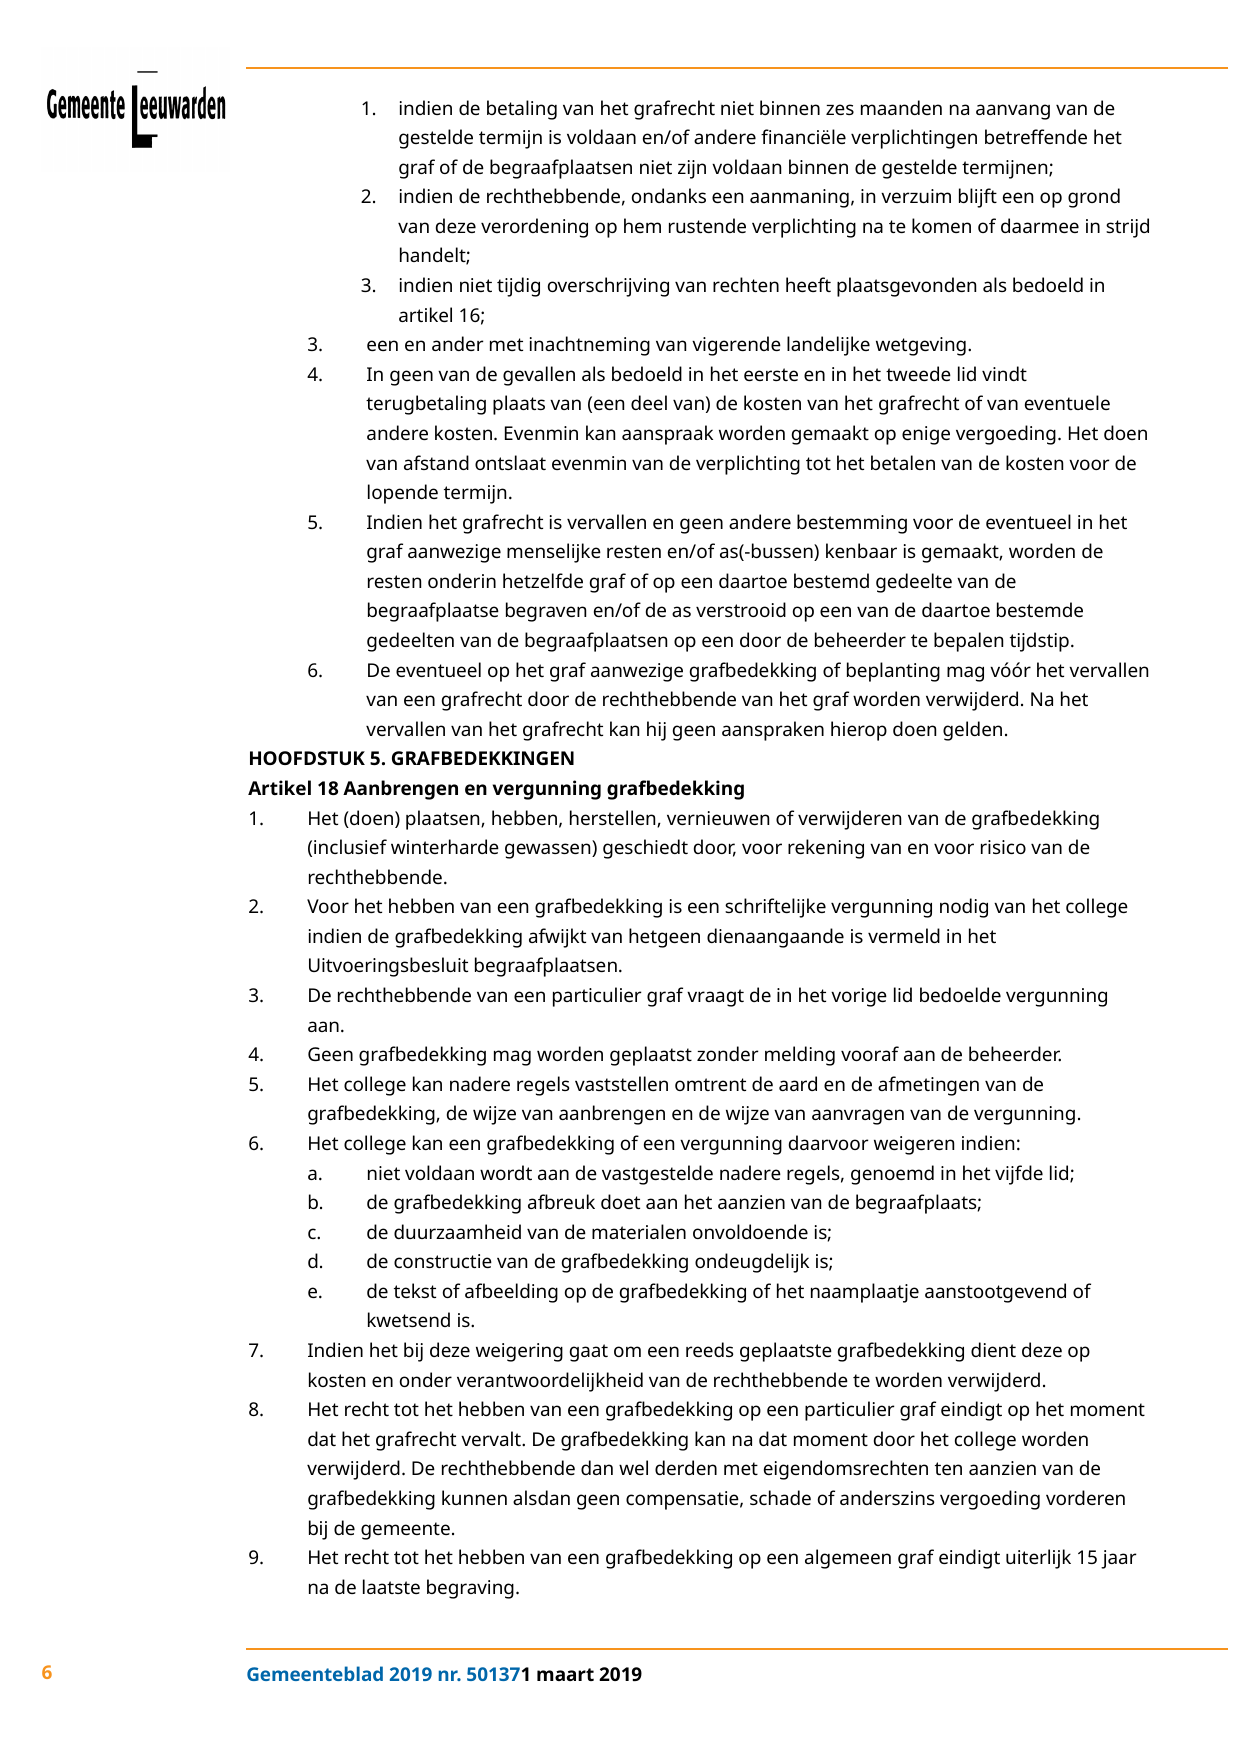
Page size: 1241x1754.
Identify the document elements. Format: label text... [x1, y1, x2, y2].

text Artikel 18 Aanbrengen en vergunning grafbedekking [248, 775, 1152, 801]
list indien niet tijdig overschrijving van rechten heeft plaatsgevonden als bedoeld in artikel 16; [361, 272, 1152, 328]
list de grafbedekking afbreuk doet aan het aanzien van de begraafplaats; [307, 1189, 1152, 1215]
list een en ander met inachtneming van vigerende landelijke wetgeving. [307, 331, 1152, 357]
list indien de betaling van het grafrecht niet binnen zes maanden na aanvang van de gestelde termijn is voldaan en/of andere financiële verplichtingen betreffende het graf of de begraafplaatsen niet zijn voldaan binnen de gestelde termijnen; [361, 95, 1152, 180]
list Het recht tot het hebben van een grafbedekking op een particulier graf eindigt op het moment dat het grafrecht vervalt. De grafbedekking kan na dat moment door het college worden verwijderd. De rechthebbende dan wel derden met eigendomsrechten ten aanzien van de grafbedekking kunnen alsdan geen compensatie, schade of anderszins vergoeding vorderen bij de gemeente. [248, 1396, 1152, 1541]
text HOOFDSTUK 5. GRAFBEDEKKINGEN [248, 746, 1152, 771]
list Het college kan nadere regels vaststellen omtrent de aard en de afmetingen van de grafbedekking, de wijze van aanbrengen en de wijze van aanvragen van de vergunning. [248, 1071, 1152, 1126]
list In geen van de gevallen als bedoeld in het eerste en in het tweede lid vindt terugbetaling plaats van (een deel van) de kosten van het grafrecht of van eventuele andere kosten. Evenmin kan aanspraak worden gemaakt op enige vergoeding. Het doen van afstand ontslaat evenmin van de verplichting tot het betalen van de kosten voor de lopende termijn. [307, 361, 1152, 505]
list de duurzaamheid van de materialen onvoldoende is; [307, 1219, 1152, 1245]
list Indien het grafrecht is vervallen en geen andere bestemming voor de eventueel in het graf aanwezige menselijke resten en/of as(-bussen) kenbaar is gemaakt, worden de resten onderin hetzelfde graf of op een daartoe bestemd gedeelte van de begraafplaatse begraven en/of de as verstrooid op een van de daartoe bestemde gedeelten van de begraafplaatsen op een door de beheerder te bepalen tijdstip. [307, 509, 1152, 653]
list indien de rechthebbende, ondanks een aanmaning, in verzuim blijft een op grond van deze verordening op hem rustende verplichting na te komen of daarmee in strijd handelt; [361, 183, 1152, 268]
list Indien het bij deze weigering gaat om een reeds geplaatste grafbedekking dient deze op kosten en onder verantwoordelijkheid van de rechthebbende te worden verwijderd. [248, 1337, 1152, 1393]
list Voor het hebben van een grafbedekking is een schriftelijke vergunning nodig van het college indien de grafbedekking afwijkt van hetgeen dienaangaande is vermeld in het Uitvoeringsbesluit begraafplaatsen. [248, 893, 1152, 978]
list Het recht tot het hebben van een grafbedekking op een algemeen graf eindigt uiterlijk 15 jaar na de laatste begraving. [248, 1544, 1152, 1600]
list de constructie van de grafbedekking ondeugdelijk is; [307, 1248, 1152, 1274]
list De rechthebbende van een particulier graf vraagt de in het vorige lid bedoelde vergunning aan. [248, 982, 1152, 1038]
list Het (doen) plaatsen, hebben, herstellen, vernieuwen of verwijderen van de grafbedekking (inclusief winterharde gewassen) geschiedt door, voor rekening van en voor risico van de rechthebbende. [248, 805, 1152, 890]
list Geen grafbedekking mag worden geplaatst zonder melding vooraf aan de beheerder. [248, 1041, 1152, 1067]
list Het college kan een grafbedekking of een vergunning daarvoor weigeren indien: [248, 1130, 1152, 1156]
list de tekst of afbeelding op de grafbedekking of het naamplaatje aanstootgevend of kwetsend is. [307, 1278, 1152, 1333]
list niet voldaan wordt aan de vastgestelde nadere regels, genoemd in het vijfde lid; [307, 1160, 1152, 1186]
list De eventueel op het graf aanwezige grafbedekking of beplanting mag vóór het vervallen van een grafrecht door de rechthebbende van het graf worden verwijderd. Na het vervallen van het grafrecht kan hij geen aanspraken hierop doen gelden. [307, 657, 1152, 742]
picture [41, 47, 231, 172]
